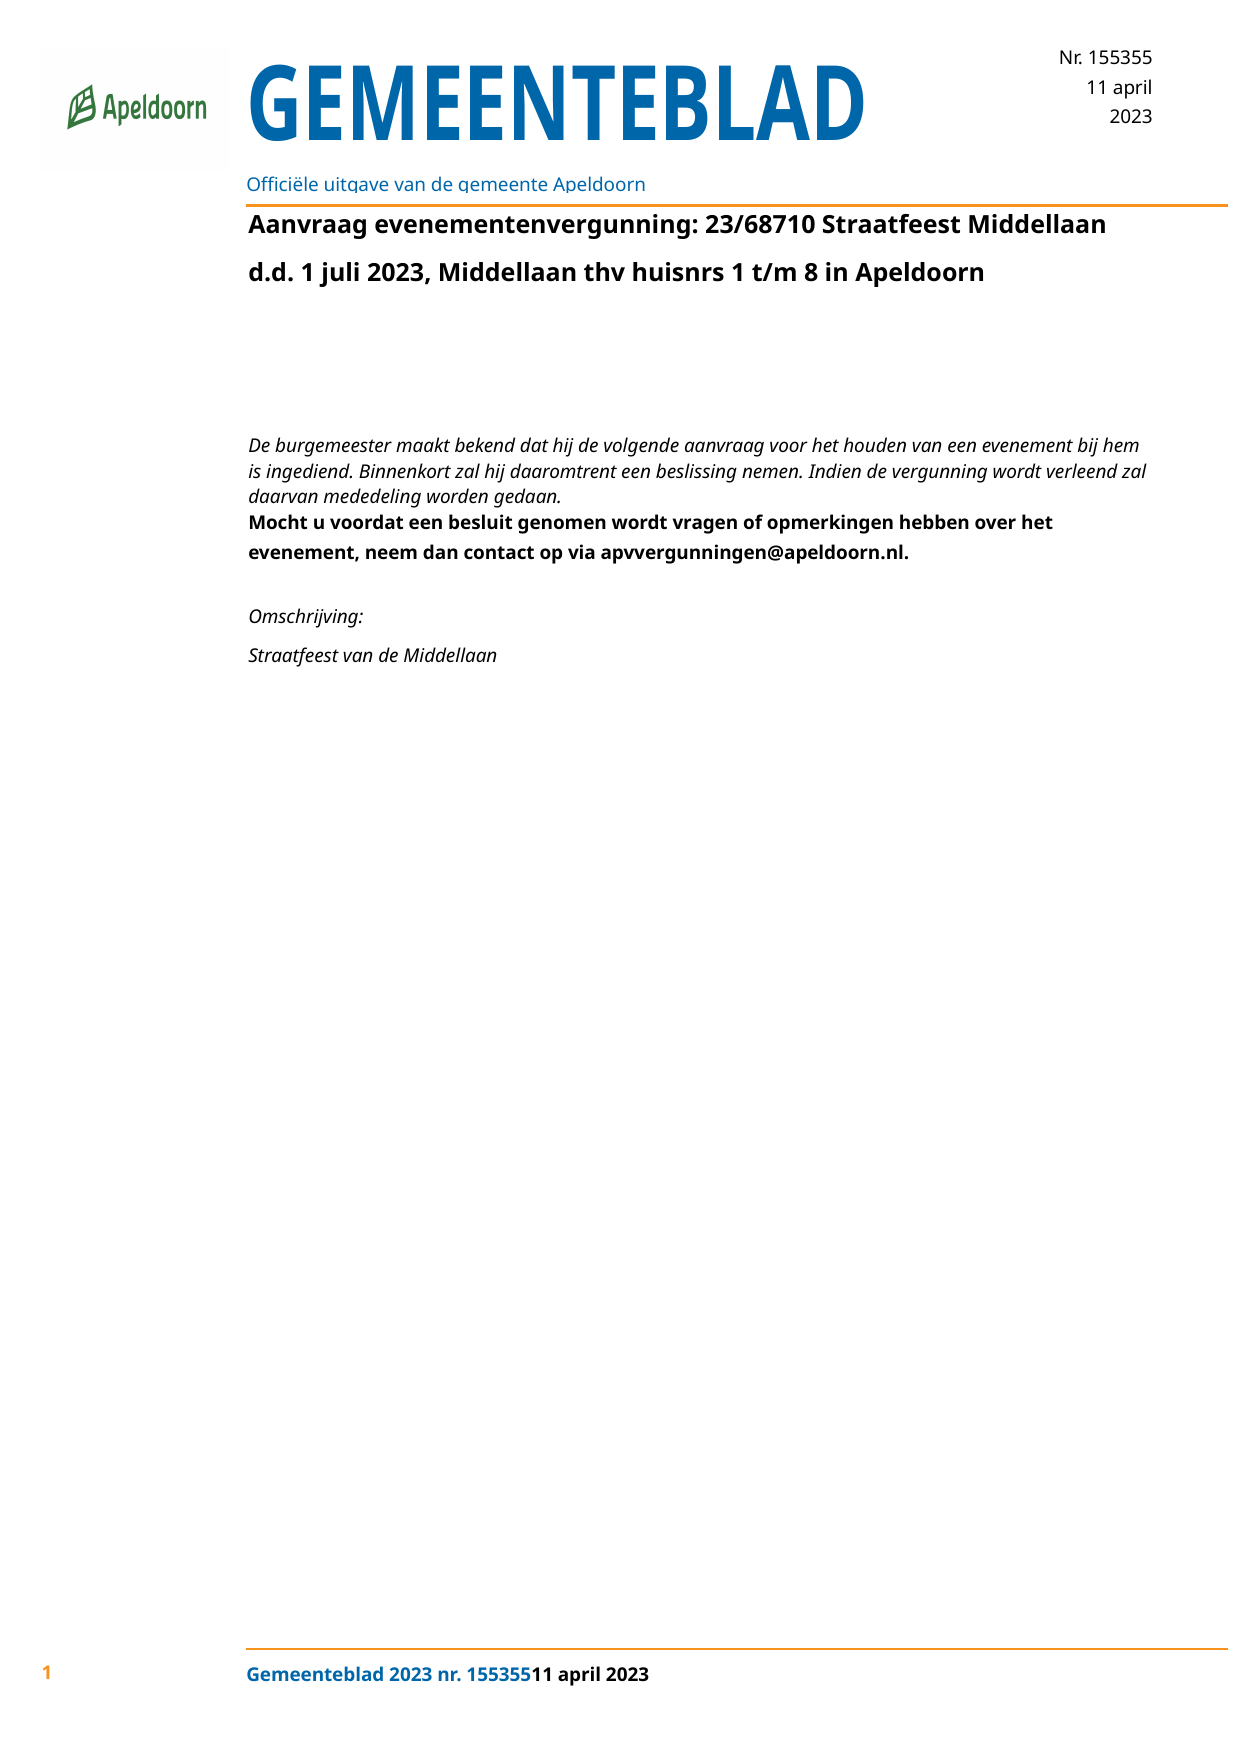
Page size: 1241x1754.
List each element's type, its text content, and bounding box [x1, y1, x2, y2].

text Mocht u voordat een besluit genomen wordt vragen of opmerkingen hebben over het evenement, neem dan contact op via apvvergunningen@apeldoorn.nl. [248, 509, 1152, 565]
picture [41, 47, 231, 172]
text Omschrijving: [248, 603, 1152, 629]
text Straatfeest van de Middellaan [248, 642, 1152, 668]
text De burgemeester maakt bekend dat hij de volgende aanvraag voor het houden van een evenement bij hem is ingediend. Binnenkort zal hij daaromtrent een beslissing nemen. Indien de vergunning wordt verleend zal daarvan mededeling worden gedaan. [248, 432, 1152, 509]
text Aanvraag evenementenvergunning: 23/68710 Straatfeest Middellaan d.d. 1 juli 2023, Middellaan thv huisnrs 1 t/m 8 in Apeldoorn [248, 207, 1152, 288]
